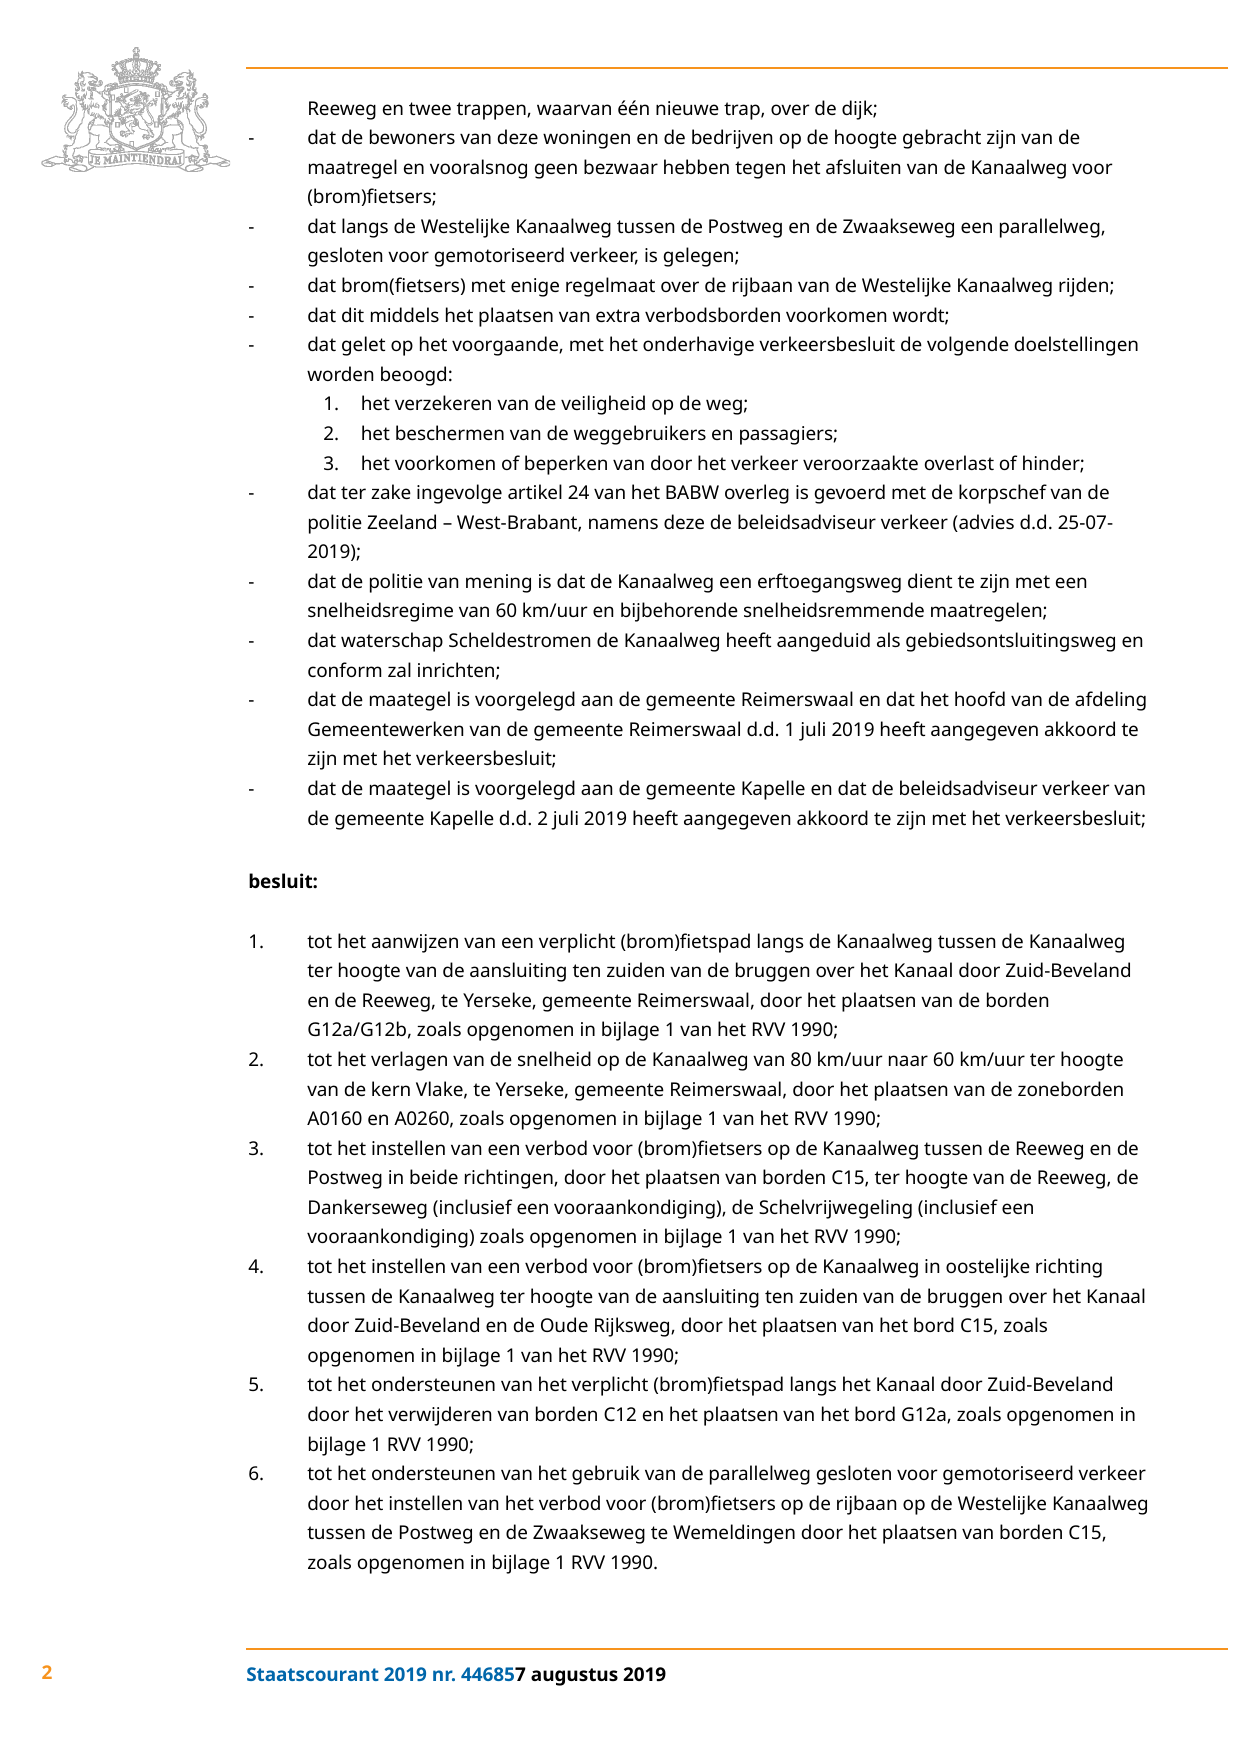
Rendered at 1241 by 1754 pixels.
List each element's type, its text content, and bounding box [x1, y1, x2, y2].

list dat waterschap Scheldestromen de Kanaalweg heeft aangeduid als gebiedsontsluitingsweg en conform zal inrichten; [248, 627, 1152, 683]
picture [41, 47, 231, 172]
list dat dit middels het plaatsen van extra verbodsborden voorkomen wordt; [248, 302, 1152, 328]
list het voorkomen of beperken van door het verkeer veroorzaakte overlast of hinder; [323, 450, 1152, 476]
list dat de politie van mening is dat de Kanaalweg een erftoegangsweg dient te zijn met een snelheidsregime van 60 km/uur en bijbehorende snelheidsremmende maatregelen; [248, 568, 1152, 623]
list het verzekeren van de veiligheid op de weg; [323, 391, 1152, 416]
list tot het ondersteunen van het gebruik van de parallelweg gesloten voor gemotoriseerd verkeer door het instellen van het verbod voor (brom)fietsers op de rijbaan op de Westelijke Kanaalweg tussen de Postweg en de Zwaakseweg te Wemeldingen door het plaatsen van borden C15, zoals opgenomen in bijlage 1 RVV 1990. [248, 1460, 1152, 1575]
list dat ter zake ingevolge artikel 24 van het BABW overleg is gevoerd met de korpschef van de politie Zeeland – West-Brabant, namens deze de beleidsadviseur verkeer (advies d.d. 25-07-2019); [248, 479, 1152, 564]
list dat de maategel is voorgelegd aan de gemeente Kapelle en dat de beleidsadviseur verkeer van de gemeente Kapelle d.d. 2 juli 2019 heeft aangegeven akkoord te zijn met het verkeersbesluit; [248, 775, 1152, 831]
list het beschermen van de weggebruikers en passagiers; [323, 420, 1152, 446]
list tot het instellen van een verbod voor (brom)fietsers op de Kanaalweg in oostelijke richting tussen de Kanaalweg ter hoogte van de aansluiting ten zuiden van de bruggen over het Kanaal door Zuid-Beveland en de Oude Rijksweg, door het plaatsen van het bord C15, zoals opgenomen in bijlage 1 van het RVV 1990; [248, 1253, 1152, 1368]
list dat gelet op het voorgaande, met het onderhavige verkeersbesluit de volgende doelstellingen worden beoogd: [248, 331, 1152, 387]
list dat de maategel is voorgelegd aan de gemeente Reimerswaal en dat het hoofd van de afdeling Gemeentewerken van de gemeente Reimerswaal d.d. 1 juli 2019 heeft aangegeven akkoord te zijn met het verkeersbesluit; [248, 686, 1152, 771]
list tot het aanwijzen van een verplicht (brom)fietspad langs de Kanaalweg tussen de Kanaalweg ter hoogte van de aansluiting ten zuiden van de bruggen over het Kanaal door Zuid-Beveland en de Reeweg, te Yerseke, gemeente Reimerswaal, door het plaatsen van de borden G12a/G12b, zoals opgenomen in bijlage 1 van het RVV 1990; [248, 928, 1152, 1042]
list tot het verlagen van de snelheid op de Kanaalweg van 80 km/uur naar 60 km/uur ter hoogte van de kern Vlake, te Yerseke, gemeente Reimerswaal, door het plaatsen van de zoneborden A0160 en A0260, zoals opgenomen in bijlage 1 van het RVV 1990; [248, 1046, 1152, 1131]
list dat brom(fietsers) met enige regelmaat over de rijbaan van de Westelijke Kanaalweg rijden; [248, 272, 1152, 298]
text besluit: [248, 869, 1152, 894]
list dat langs de Westelijke Kanaalweg tussen de Postweg en de Zwaakseweg een parallelweg, gesloten voor gemotoriseerd verkeer, is gelegen; [248, 213, 1152, 268]
list Reeweg en twee trappen, waarvan één nieuwe trap, over de dijk; [248, 95, 1152, 121]
list tot het instellen van een verbod voor (brom)fietsers op de Kanaalweg tussen de Reeweg en de Postweg in beide richtingen, door het plaatsen van borden C15, ter hoogte van de Reeweg, de Dankerseweg (inclusief een vooraankondiging), de Schelvrijwegeling (inclusief een vooraankondiging) zoals opgenomen in bijlage 1 van het RVV 1990; [248, 1135, 1152, 1249]
list dat de bewoners van deze woningen en de bedrijven op de hoogte gebracht zijn van de maatregel en vooralsnog geen bezwaar hebben tegen het afsluiten van de Kanaalweg voor (brom)fietsers; [248, 124, 1152, 209]
list tot het ondersteunen van het verplicht (brom)fietspad langs het Kanaal door Zuid-Beveland door het verwijderen van borden C12 en het plaatsen van het bord G12a, zoals opgenomen in bijlage 1 RVV 1990; [248, 1372, 1152, 1457]
